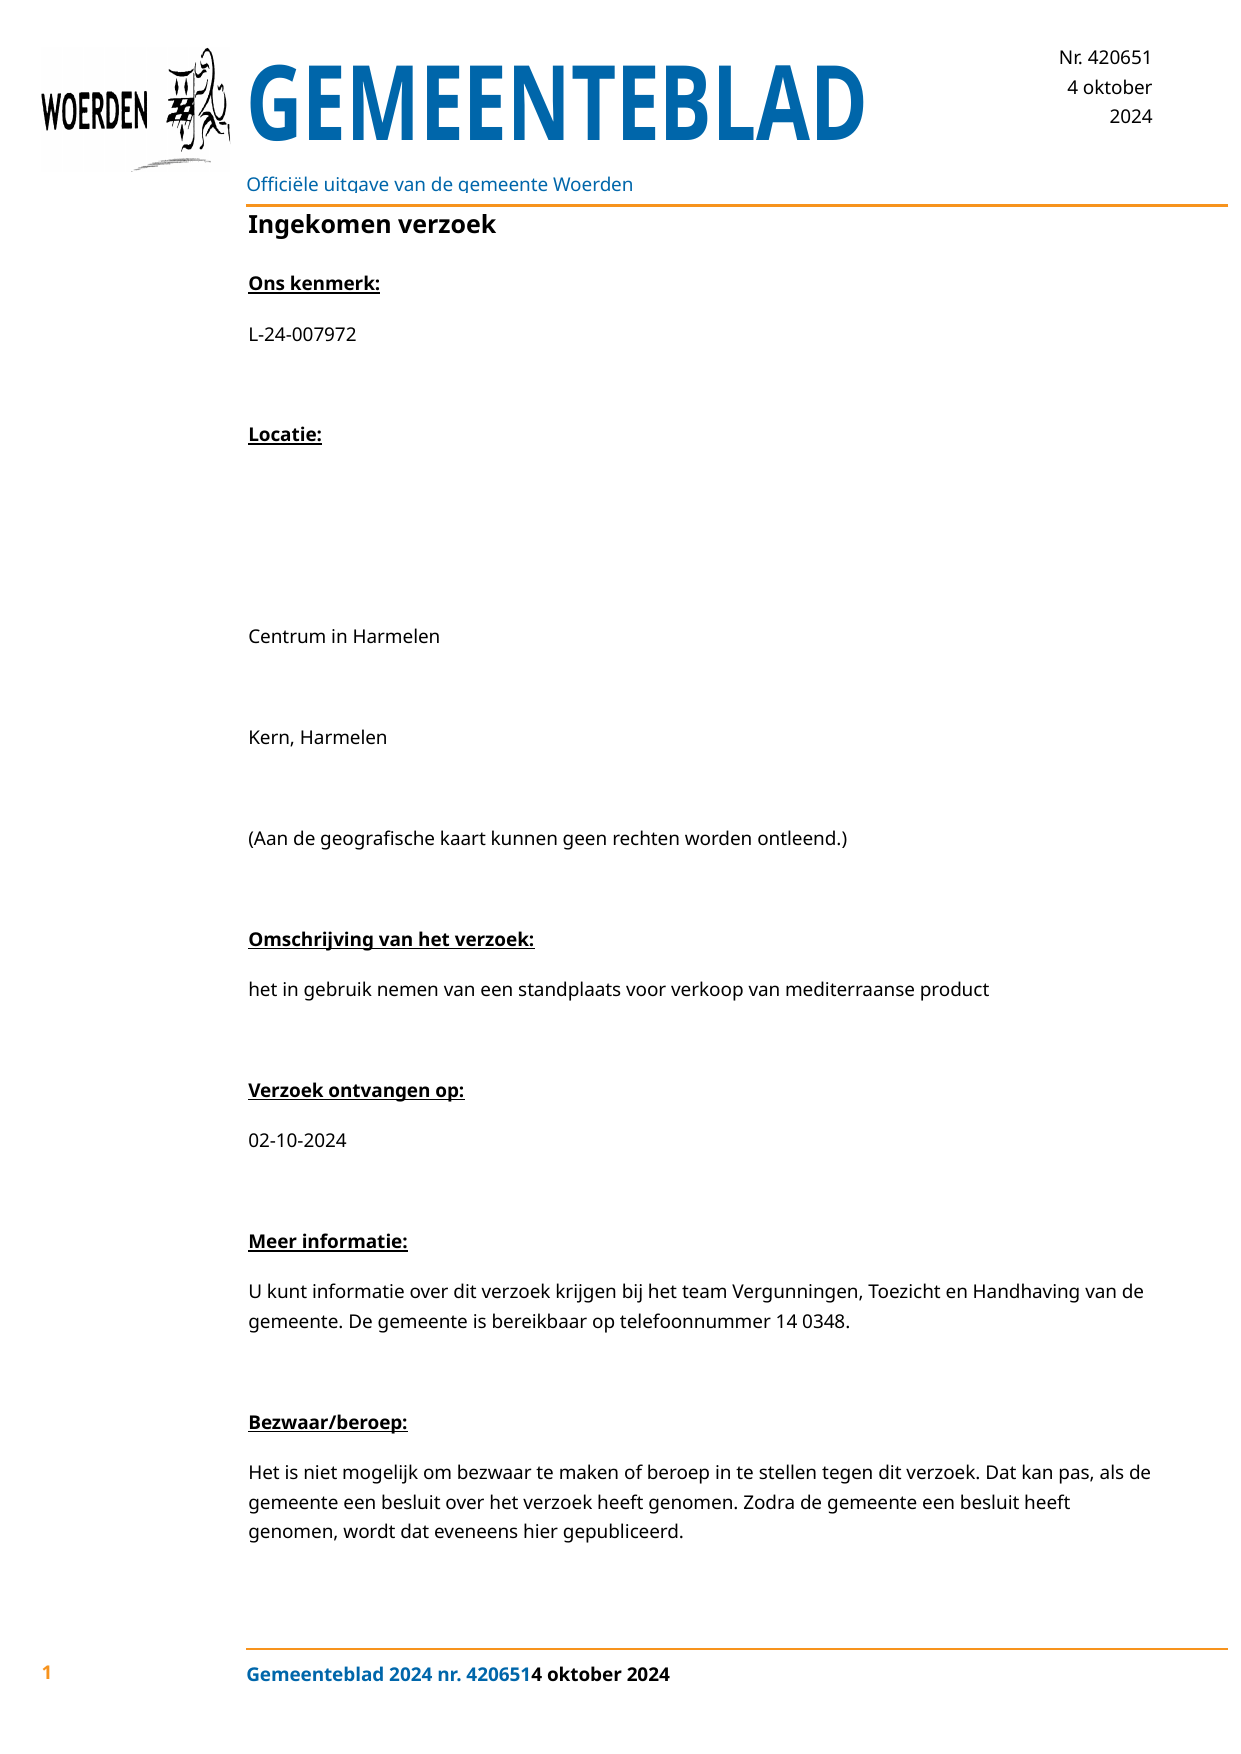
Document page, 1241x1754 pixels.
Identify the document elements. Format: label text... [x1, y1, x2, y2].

text Omschrijving van het verzoek: [248, 926, 1152, 951]
text Centrum in Harmelen [248, 623, 1152, 649]
text U kunt informatie over dit verzoek krijgen bij het team Vergunningen, Toezicht en Handhaving van de gemeente. De gemeente is bereikbaar op telefoonnummer 14 0348. [248, 1279, 1152, 1334]
text Ingekomen verzoek [248, 207, 1152, 241]
text Locatie: [248, 422, 1152, 447]
text (Aan de geografische kaart kunnen geen rechten worden ontleend.) [248, 825, 1152, 851]
text Verzoek ontvangen op: [248, 1077, 1152, 1103]
text Meer informatie: [248, 1228, 1152, 1254]
text Kern, Harmelen [248, 724, 1152, 750]
text het in gebruik nemen van een standplaats voor verkoop van mediterraanse product [248, 976, 1152, 1002]
text Bezwaar/beroep: [248, 1409, 1152, 1435]
text 02-10-2024 [248, 1127, 1152, 1153]
text Ons kenmerk: [248, 270, 1152, 296]
text L-24-007972 [248, 321, 1152, 346]
picture [41, 47, 231, 172]
text Het is niet mogelijk om bezwaar te maken of beroep in te stellen tegen dit verzoek. Dat kan pas, als de gemeente een besluit over het verzoek heeft genomen. Zodra de gemeente een besluit heeft genomen, wordt dat eveneens hier gepubliceerd. [248, 1459, 1152, 1544]
